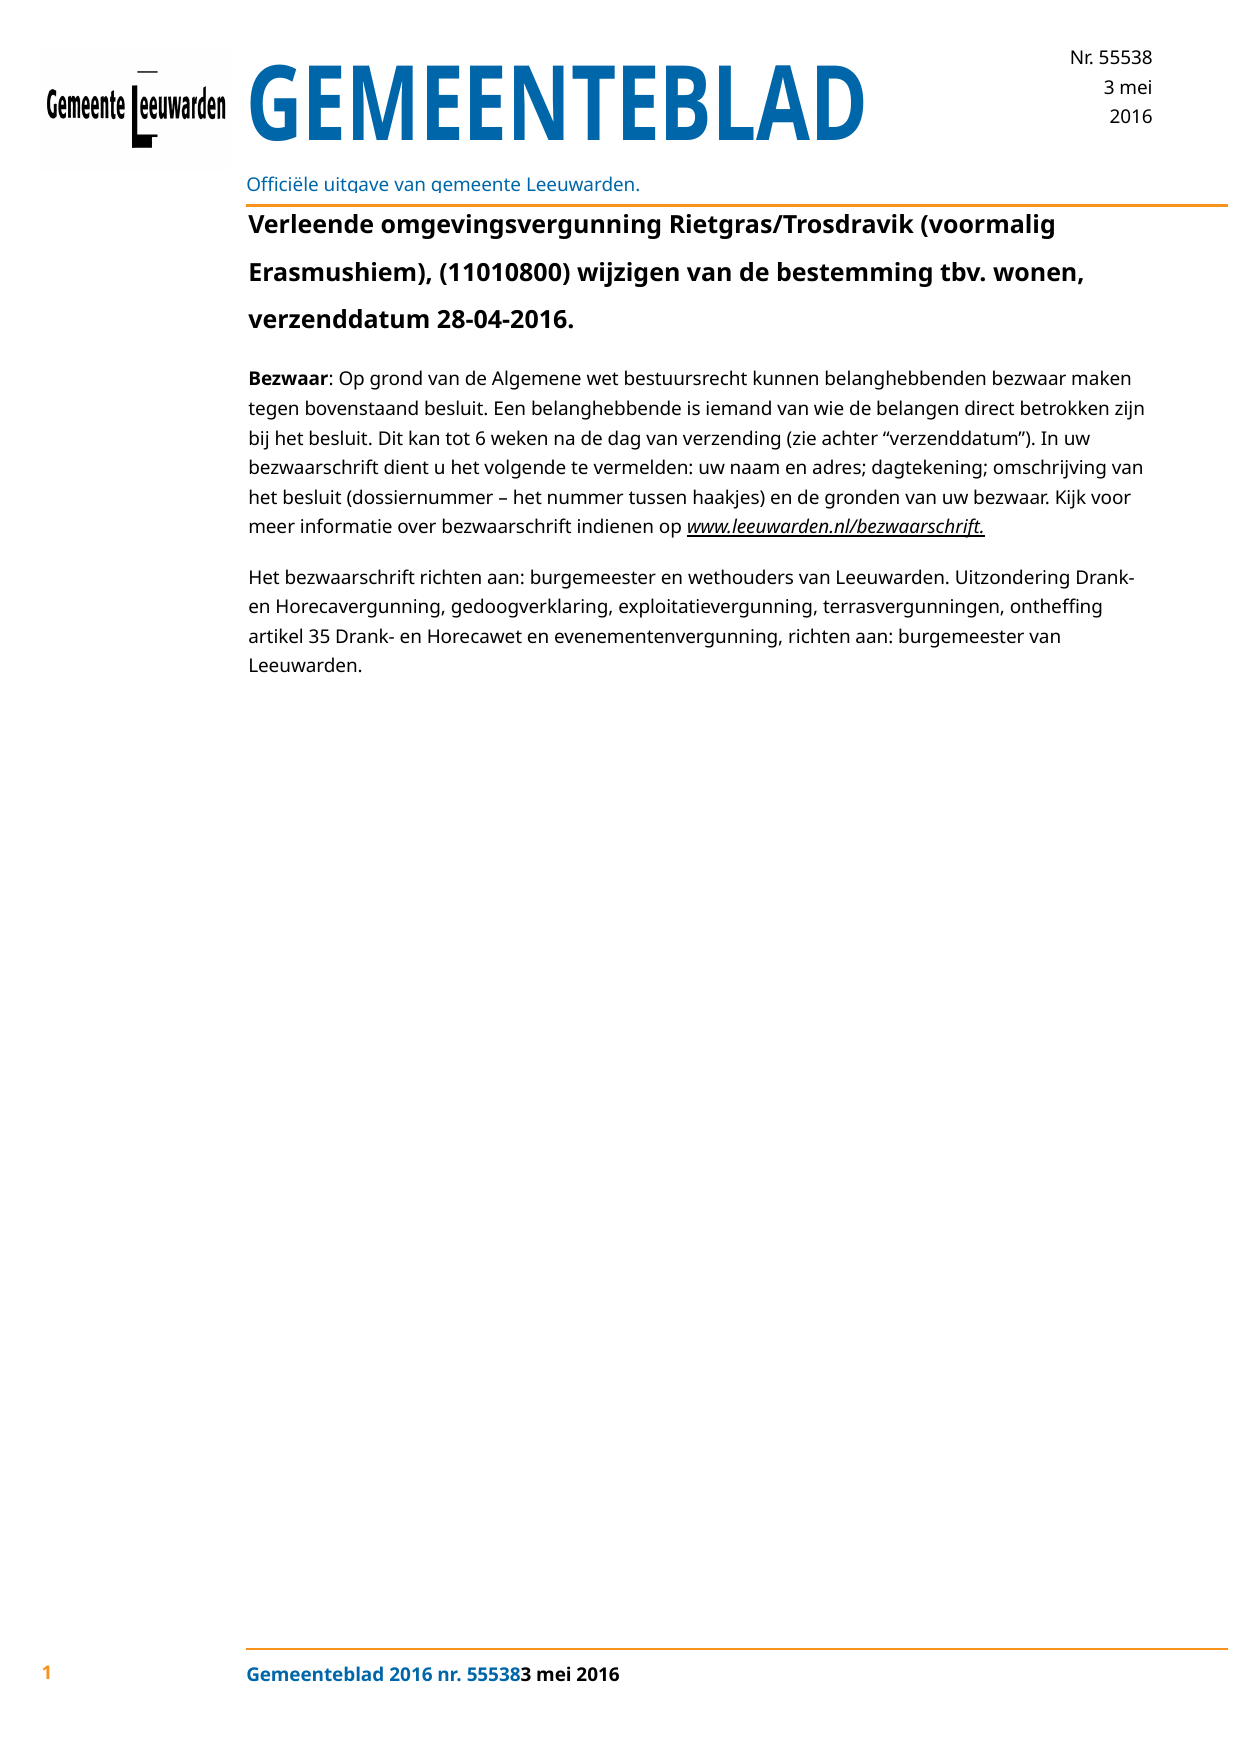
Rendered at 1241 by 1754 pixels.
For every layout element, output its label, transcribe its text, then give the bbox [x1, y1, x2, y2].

text Bezwaar: Op grond van de Algemene wet bestuursrecht kunnen belanghebbenden bezwaar maken tegen bovenstaand besluit. Een belanghebbende is iemand van wie de belangen direct betrokken zijn bij het besluit. Dit kan tot 6 weken na de dag van verzending (zie achter “verzenddatum”). In uw bezwaarschrift dient u het volgende te vermelden: uw naam en adres; dagtekening; omschrijving van het besluit (dossiernummer – het nummer tussen haakjes) en de gronden van uw bezwaar. Kijk voor meer informatie over bezwaarschrift indienen op www.leeuwarden.nl/bezwaarschrift. [248, 366, 1152, 539]
picture [41, 47, 231, 172]
text Het bezwaarschrift richten aan: burgemeester en wethouders van Leeuwarden. Uitzondering Drank- en Horecavergunning, gedoogverklaring, exploitatievergunning, terrasvergunningen, ontheffing artikel 35 Drank- en Horecawet en evenementenvergunning, richten aan: burgemeester van Leeuwarden. [248, 564, 1152, 678]
text Verleende omgevingsvergunning Rietgras/Trosdravik (voormalig Erasmushiem), (11010800) wijzigen van de bestemming tbv. wonen, verzenddatum 28-04-2016. [248, 207, 1152, 336]
